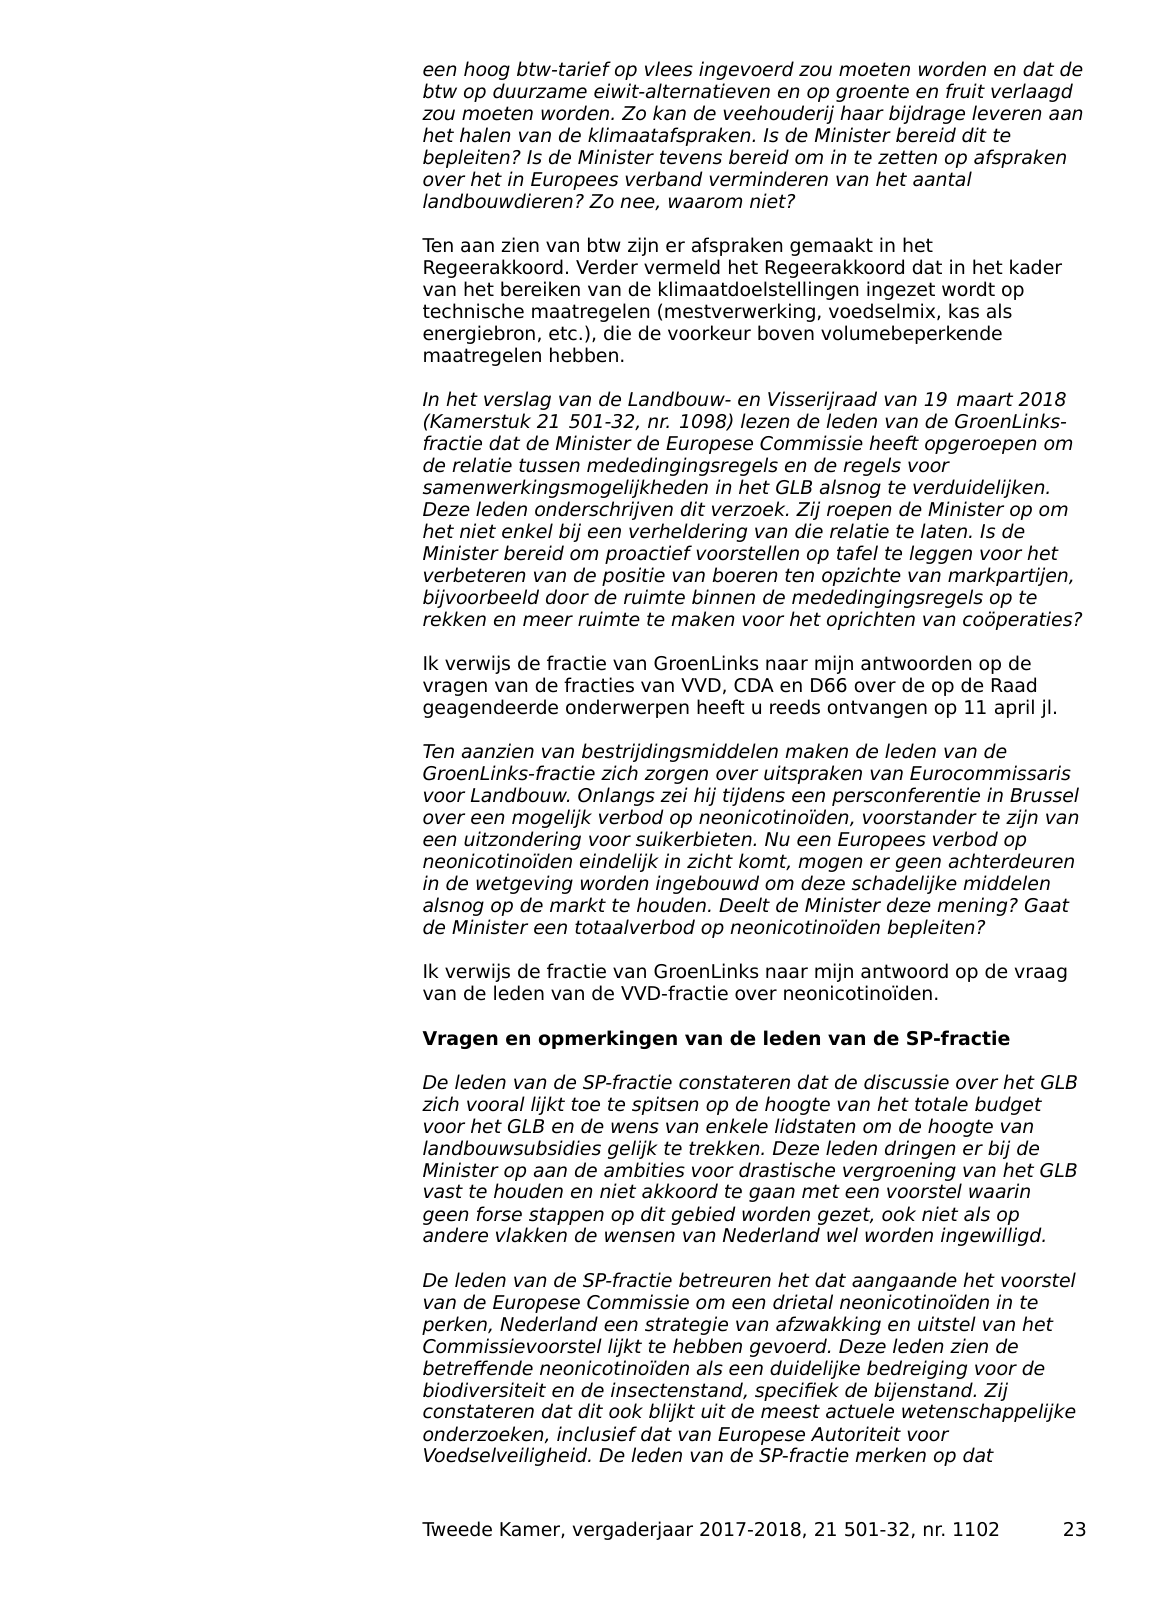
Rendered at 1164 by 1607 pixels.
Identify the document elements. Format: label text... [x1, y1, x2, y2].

text In het verslag van de Landbouw- en Visserijraad van 19 maart 2018 (Kamerstuk 21 501-32, nr. 1098) lezen de leden van de GroenLinks-fractie dat de Minister de Europese Commissie heeft opgeroepen om de relatie tussen mededingingsregels en de regels voor samenwerkingsmogelijkheden in het GLB alsnog te verduidelijken. Deze leden onderschrijven dit verzoek. Zij roepen de Minister op om het niet enkel bij een verheldering van die relatie te laten. Is de Minister bereid om proactief voorstellen op tafel te leggen voor het verbeteren van de positie van boeren ten opzichte van markpartijen, bijvoorbeeld door de ruimte binnen de mededingingsregels op te rekken en meer ruimte te maken voor het oprichten van coöperaties? [422, 389, 1087, 631]
text Ik verwijs de fractie van GroenLinks naar mijn antwoord op de vraag van de leden van de VVD-fractie over neonicotinoïden. [422, 961, 1087, 1005]
subtitle Vragen en opmerkingen van de leden van de SP-fractie [422, 1027, 1087, 1049]
text De leden van de SP-fractie betreuren het dat aangaande het voorstel van de Europese Commissie om een drietal neonicotinoïden in te perken, Nederland een strategie van afzwakking en uitstel van het Commissievoorstel lijkt te hebben gevoerd. Deze leden zien de betreffende neonicotinoïden als een duidelijke bedreiging voor de biodiversiteit en de insectenstand, specifiek de bijenstand. Zij constateren dat dit ook blijkt uit de meest actuele wetenschappelijke onderzoeken, inclusief dat van Europese Autoriteit voor Voedselveiligheid. De leden van de SP-fractie merken op dat [422, 1269, 1087, 1467]
text een hoog btw-tarief op vlees ingevoerd zou moeten worden en dat de btw op duurzame eiwit-alternatieven en op groente en fruit verlaagd zou moeten worden. Zo kan de veehouderij haar bijdrage leveren aan het halen van de klimaatafspraken. Is de Minister bereid dit te bepleiten? Is de Minister tevens bereid om in te zetten op afspraken over het in Europees verband verminderen van het aantal landbouwdieren? Zo nee, waarom niet? [422, 59, 1087, 213]
text Ik verwijs de fractie van GroenLinks naar mijn antwoorden op de vragen van de fracties van VVD, CDA en D66 over de op de Raad geagendeerde onderwerpen heeft u reeds ontvangen op 11 april jl. [422, 653, 1087, 719]
text Ten aan zien van btw zijn er afspraken gemaakt in het Regeerakkoord. Verder vermeld het Regeerakkoord dat in het kader van het bereiken van de klimaatdoelstellingen ingezet wordt op technische maatregelen (mestverwerking, voedselmix, kas als energiebron, etc.), die de voorkeur boven volumebeperkende maatregelen hebben. [422, 235, 1087, 367]
text De leden van de SP-fractie constateren dat de discussie over het GLB zich vooral lijkt toe te spitsen op de hoogte van het totale budget voor het GLB en de wens van enkele lidstaten om de hoogte van landbouwsubsidies gelijk te trekken. Deze leden dringen er bij de Minister op aan de ambities voor drastische vergroening van het GLB vast te houden en niet akkoord te gaan met een voorstel waarin geen forse stappen op dit gebied worden gezet, ook niet als op andere vlakken de wensen van Nederland wel worden ingewilligd. [422, 1072, 1087, 1247]
text Ten aanzien van bestrijdingsmiddelen maken de leden van de GroenLinks-fractie zich zorgen over uitspraken van Eurocommissaris voor Landbouw. Onlangs zei hij tijdens een persconferentie in Brussel over een mogelijk verbod op neonicotinoïden, voorstander te zijn van een uitzondering voor suikerbieten. Nu een Europees verbod op neonicotinoïden eindelijk in zicht komt, mogen er geen achterdeuren in de wetgeving worden ingebouwd om deze schadelijke middelen alsnog op de markt te houden. Deelt de Minister deze mening? Gaat de Minister een totaalverbod op neonicotinoïden bepleiten? [422, 741, 1087, 939]
